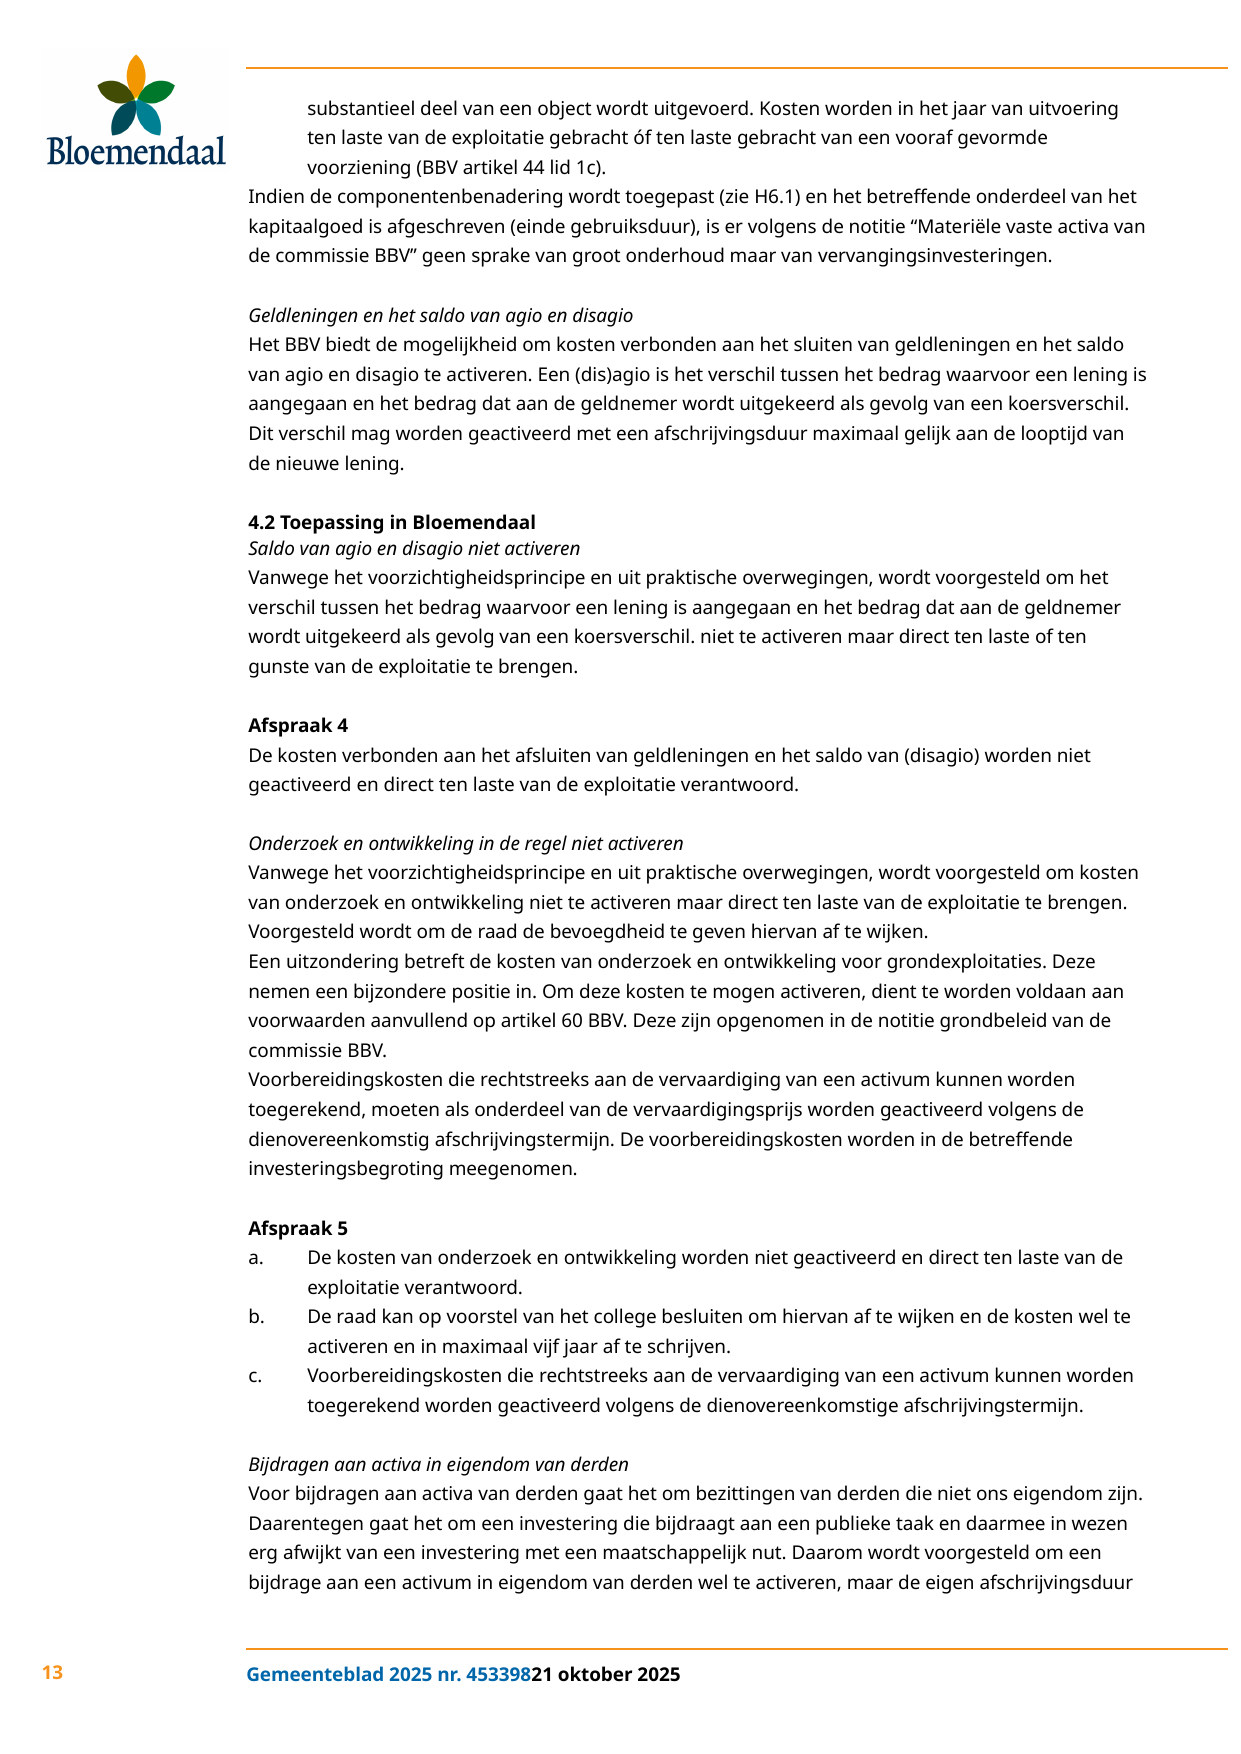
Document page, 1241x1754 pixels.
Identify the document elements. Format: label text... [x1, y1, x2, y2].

text Vanwege het voorzichtigheidsprincipe en uit praktische overwegingen, wordt voorgesteld om kosten van onderzoek en ontwikkeling niet te activeren maar direct ten laste van de exploitatie te brengen. Voorgesteld wordt om de raad de bevoegdheid te geven hiervan af te wijken. [248, 859, 1152, 944]
table_header Afspraak 5 De kosten van onderzoek en ontwikkeling worden niet geactiveerd en direct ten laste van de exploitatie verantwoord. De raad kan op voorstel van het college besluiten om hiervan af te wijken en de kosten wel te activeren en in maximaal vijf jaar af te schrijven. Voorbereidingskosten die rechtstreeks aan de vervaardiging van een activum kunnen worden toegerekend worden geactiveerd volgens de dienovereenkomstige afschrijvingstermijn. [248, 1215, 1152, 1418]
text 4.2 Toepassing in Bloemendaal [248, 509, 1152, 535]
table_header Afspraak 4 De kosten verbonden aan het afsluiten van geldleningen en het saldo van (disagio) worden niet geactiveerd en direct ten laste van de exploitatie verantwoord. [248, 712, 1152, 797]
text Geldleningen en het saldo van agio en disagio [248, 302, 1152, 328]
text Saldo van agio en disagio niet activeren [248, 535, 1152, 560]
list substantieel deel van een object wordt uitgevoerd. Kosten worden in het jaar van uitvoering ten laste van de exploitatie gebracht óf ten laste gebracht van een vooraf gevormde voorziening (BBV artikel 44 lid 1c). [248, 95, 1152, 180]
text Een uitzondering betreft de kosten van onderzoek en ontwikkeling voor grondexploitaties. Deze nemen een bijzondere positie in. Om deze kosten te mogen activeren, dient te worden voldaan aan voorwaarden aanvullend op artikel 60 BBV. Deze zijn opgenomen in de notitie grondbeleid van de commissie BBV. [248, 948, 1152, 1063]
text Bijdragen aan activa in eigendom van derden [248, 1451, 1152, 1476]
text Vanwege het voorzichtigheidsprincipe en uit praktische overwegingen, wordt voorgesteld om het verschil tussen het bedrag waarvoor een lening is aangegaan en het bedrag dat aan de geldnemer wordt uitgekeerd als gevolg van een koersverschil. niet te activeren maar direct ten laste of ten gunste van de exploitatie te brengen. [248, 564, 1152, 679]
text Het BBV biedt de mogelijkheid om kosten verbonden aan het sluiten van geldleningen en het saldo van agio en disagio te activeren. Een (dis)agio is het verschil tussen het bedrag waarvoor een lening is aangegaan en het bedrag dat aan de geldnemer wordt uitgekeerd als gevolg van een koersverschil. Dit verschil mag worden geactiveerd met een afschrijvingsduur maximaal gelijk aan de looptijd van de nieuwe lening. [248, 331, 1152, 476]
text Voor bijdragen aan activa van derden gaat het om bezittingen van derden die niet ons eigendom zijn. Daarentegen gaat het om een investering die bijdraagt aan een publieke taak en daarmee in wezen erg afwijkt van een investering met een maatschappelijk nut. Daarom wordt voorgesteld om een bijdrage aan een activum in eigendom van derden wel te activeren, maar de eigen afschrijvingsduur [248, 1480, 1152, 1595]
text Onderzoek en ontwikkeling in de regel niet activeren [248, 830, 1152, 856]
picture [41, 47, 231, 172]
text Indien de componentenbenadering wordt toegepast (zie H6.1) en het betreffende onderdeel van het kapitaalgoed is afgeschreven (einde gebruiksduur), is er volgens de notitie “Materiële vaste activa van de commissie BBV” geen sprake van groot onderhoud maar van vervangingsinvesteringen. [248, 183, 1152, 268]
text Voorbereidingskosten die rechtstreeks aan de vervaardiging van een activum kunnen worden toegerekend, moeten als onderdeel van de vervaardigingsprijs worden geactiveerd volgens de dienovereenkomstig afschrijvingstermijn. De voorbereidingskosten worden in de betreffende investeringsbegroting meegenomen. [248, 1067, 1152, 1181]
